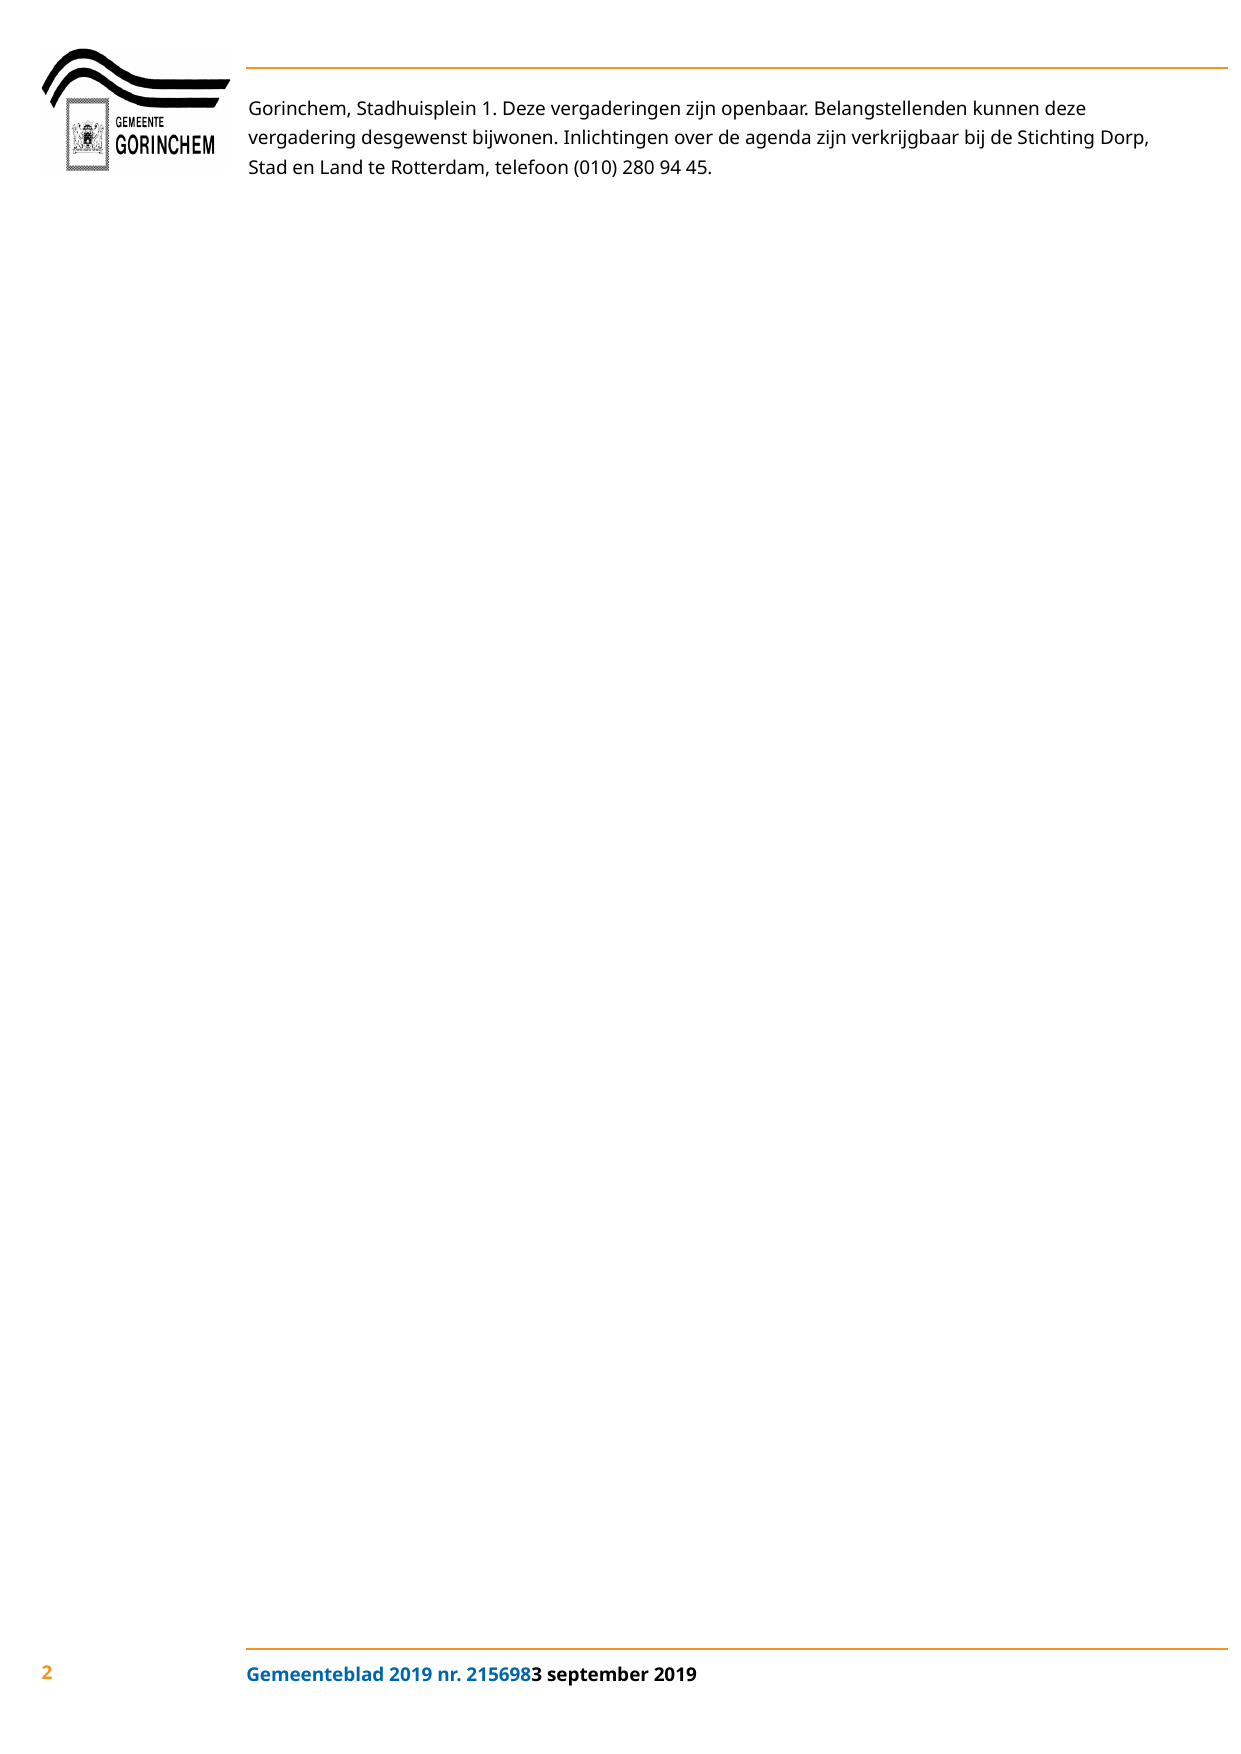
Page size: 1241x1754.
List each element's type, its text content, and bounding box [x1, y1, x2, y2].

picture [41, 47, 231, 172]
text Gorinchem, Stadhuisplein 1. Deze vergaderingen zijn openbaar. Belangstellenden kunnen deze vergadering desgewenst bijwonen. Inlichtingen over de agenda zijn verkrijgbaar bij de Stichting Dorp, Stad en Land te Rotterdam, telefoon (010) 280 94 45. [248, 95, 1152, 180]
